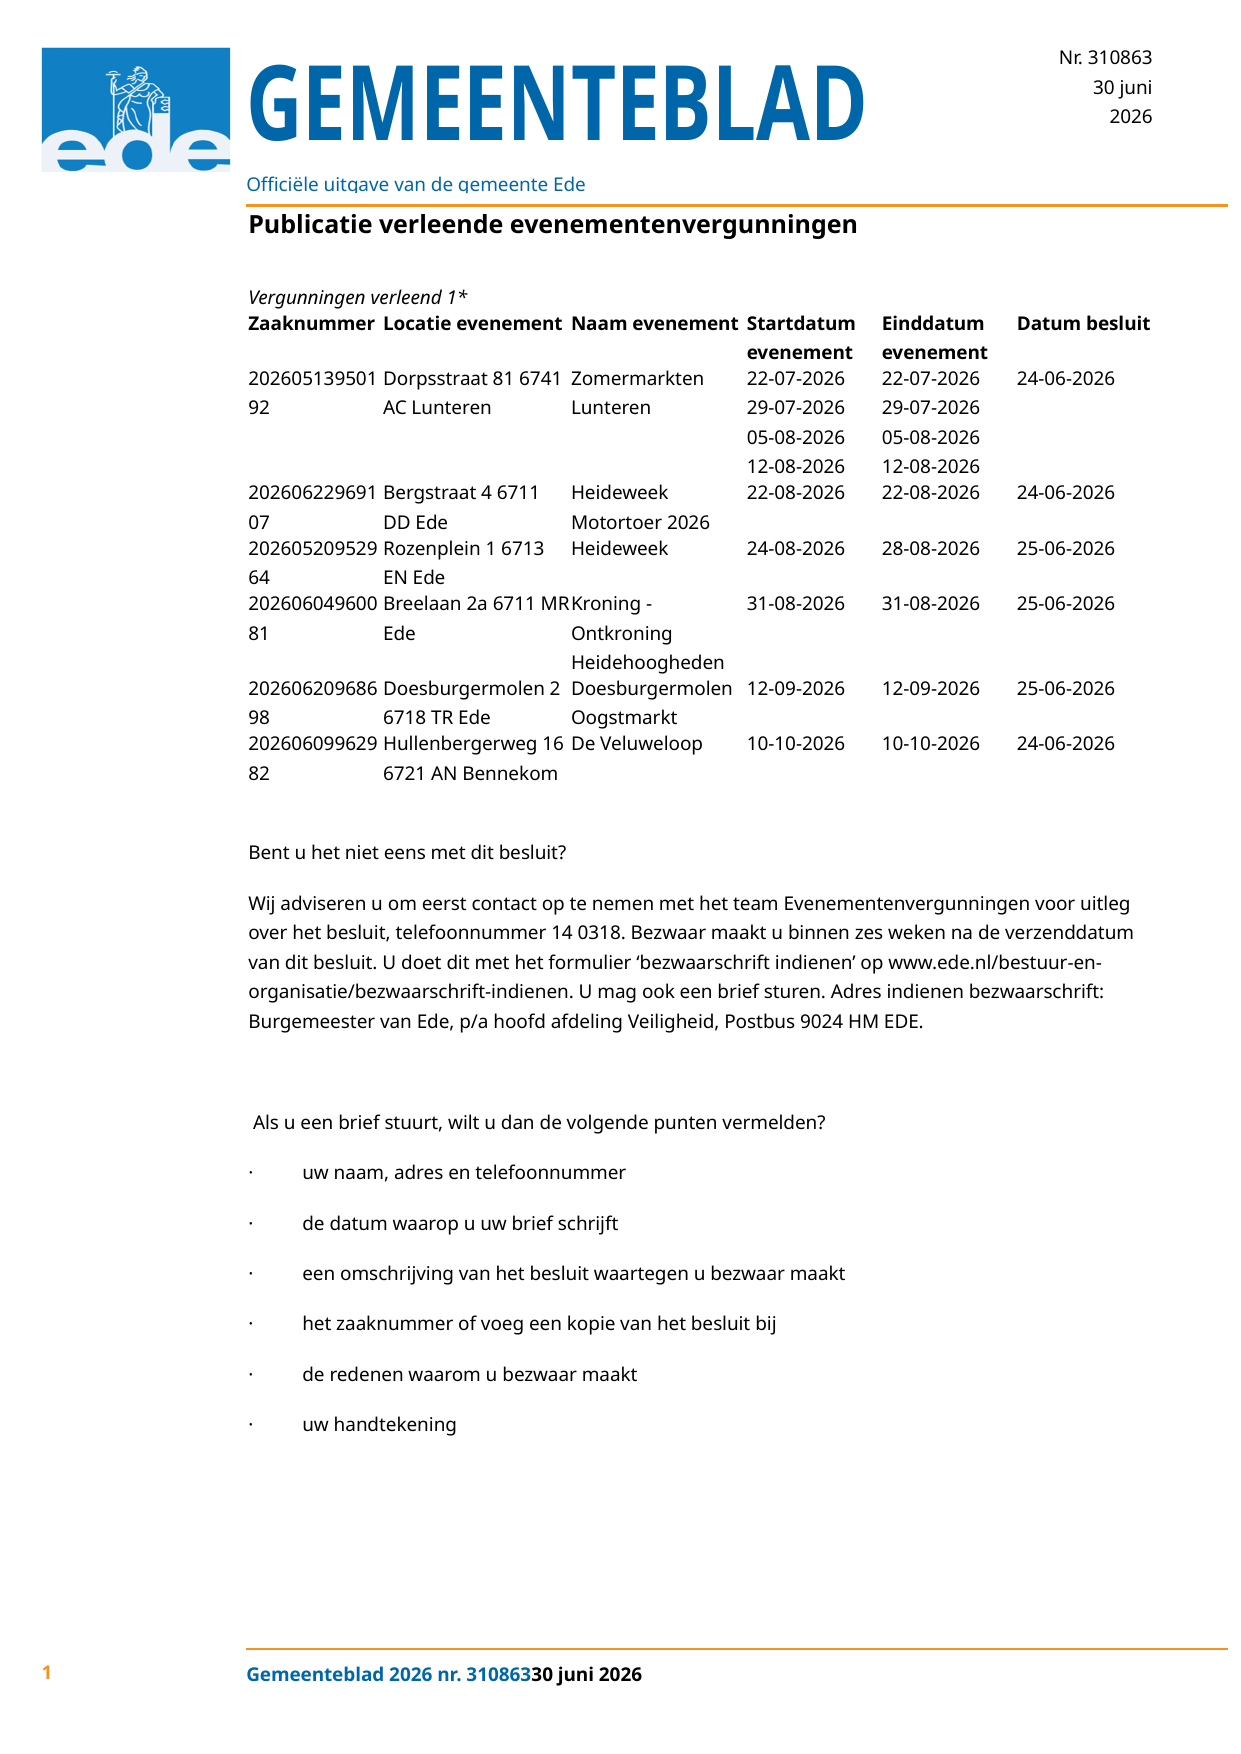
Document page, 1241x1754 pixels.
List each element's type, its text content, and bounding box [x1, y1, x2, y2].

table_header Locatie evenement [383, 310, 571, 365]
table_cell Breelaan 2a 6711 MR Ede [383, 590, 571, 675]
table_header Einddatum evenement [882, 310, 1017, 365]
table_cell 31-08-2026 [747, 590, 882, 675]
table_cell Dorpsstraat 81 6741 AC Lunteren [383, 365, 571, 479]
table_header Datum besluit [1017, 310, 1152, 365]
table_cell 20260513950192 [248, 365, 383, 479]
text Wij adviseren u om eerst contact op te nemen met het team Evenementenvergunningen voor uitleg over het besluit, telefoonnummer 14 0318. Bezwaar maakt u binnen zes weken na de verzenddatum van dit besluit. U doet dit met het formulier ‘bezwaarschrift indienen’ op www.ede.nl/bestuur-en-organisatie/bezwaarschrift-indienen. U mag ook een brief sturen. Adres indienen bezwaarschrift: Burgemeester van Ede, p/a hoofd afdeling Veiligheid, Postbus 9024 HM EDE. [248, 890, 1152, 1034]
table_cell Hullenbergerweg 16 6721 AN Bennekom [383, 730, 571, 786]
table_cell Kroning - Ontkroning Heidehoogheden [571, 590, 747, 675]
table_cell 22-07-2026 29-07-2026 05-08-2026 12-08-2026 [882, 365, 1017, 479]
table_cell 20260609962982 [248, 730, 383, 786]
table_cell 25-06-2026 [1017, 675, 1152, 730]
table_cell 20260604960081 [248, 590, 383, 675]
text · uw naam, adres en telefoonnummer [248, 1159, 1152, 1185]
table_header Startdatum evenement [747, 310, 882, 365]
table_cell 31-08-2026 [882, 590, 1017, 675]
table_cell Zomermarkten Lunteren [571, 365, 747, 479]
table_cell 25-06-2026 [1017, 590, 1152, 675]
text · een omschrijving van het besluit waartegen u bezwaar maakt [248, 1260, 1152, 1286]
table_cell 24-08-2026 [747, 535, 882, 590]
table_cell 24-06-2026 [1017, 480, 1152, 535]
text Publicatie verleende evenementenvergunningen [248, 207, 1152, 241]
table_cell 20260622969107 [248, 480, 383, 535]
table_cell 10-10-2026 [882, 730, 1017, 786]
text · het zaaknummer of voeg een kopie van het besluit bij [248, 1311, 1152, 1336]
text Bent u het niet eens met dit besluit? [248, 839, 1152, 865]
table_cell 12-09-2026 [747, 675, 882, 730]
table_cell Doesburgermolen 2 6718 TR Ede [383, 675, 571, 730]
table_cell Bergstraat 4 6711 DD Ede [383, 480, 571, 535]
table_cell Heideweek [571, 535, 747, 590]
table_cell De Veluweloop [571, 730, 747, 786]
text · uw handtekening [248, 1411, 1152, 1437]
table_cell 25-06-2026 [1017, 535, 1152, 590]
table_cell Rozenplein 1 6713 EN Ede [383, 535, 571, 590]
table_cell 12-09-2026 [882, 675, 1017, 730]
text Als u een brief stuurt, wilt u dan de volgende punten vermelden? [248, 1109, 1152, 1134]
table_cell 20260620968698 [248, 675, 383, 730]
table_cell 10-10-2026 [747, 730, 882, 786]
picture [41, 47, 231, 172]
table_header Zaaknummer [248, 310, 383, 365]
text Vergunningen verleend 1* [248, 284, 1152, 309]
table_cell Doesburgermolen Oogstmarkt [571, 675, 747, 730]
table_cell 28-08-2026 [882, 535, 1017, 590]
table_cell Heideweek Motortoer 2026 [571, 480, 747, 535]
table_cell 22-08-2026 [882, 480, 1017, 535]
table_cell 22-07-2026 29-07-2026 05-08-2026 12-08-2026 [747, 365, 882, 479]
table_cell 24-06-2026 [1017, 365, 1152, 479]
table_cell 20260520952964 [248, 535, 383, 590]
table_cell 22-08-2026 [747, 480, 882, 535]
text · de datum waarop u uw brief schrijft [248, 1210, 1152, 1235]
table_header Naam evenement [571, 310, 747, 365]
table_cell 24-06-2026 [1017, 730, 1152, 786]
text · de redenen waarom u bezwaar maakt [248, 1361, 1152, 1387]
